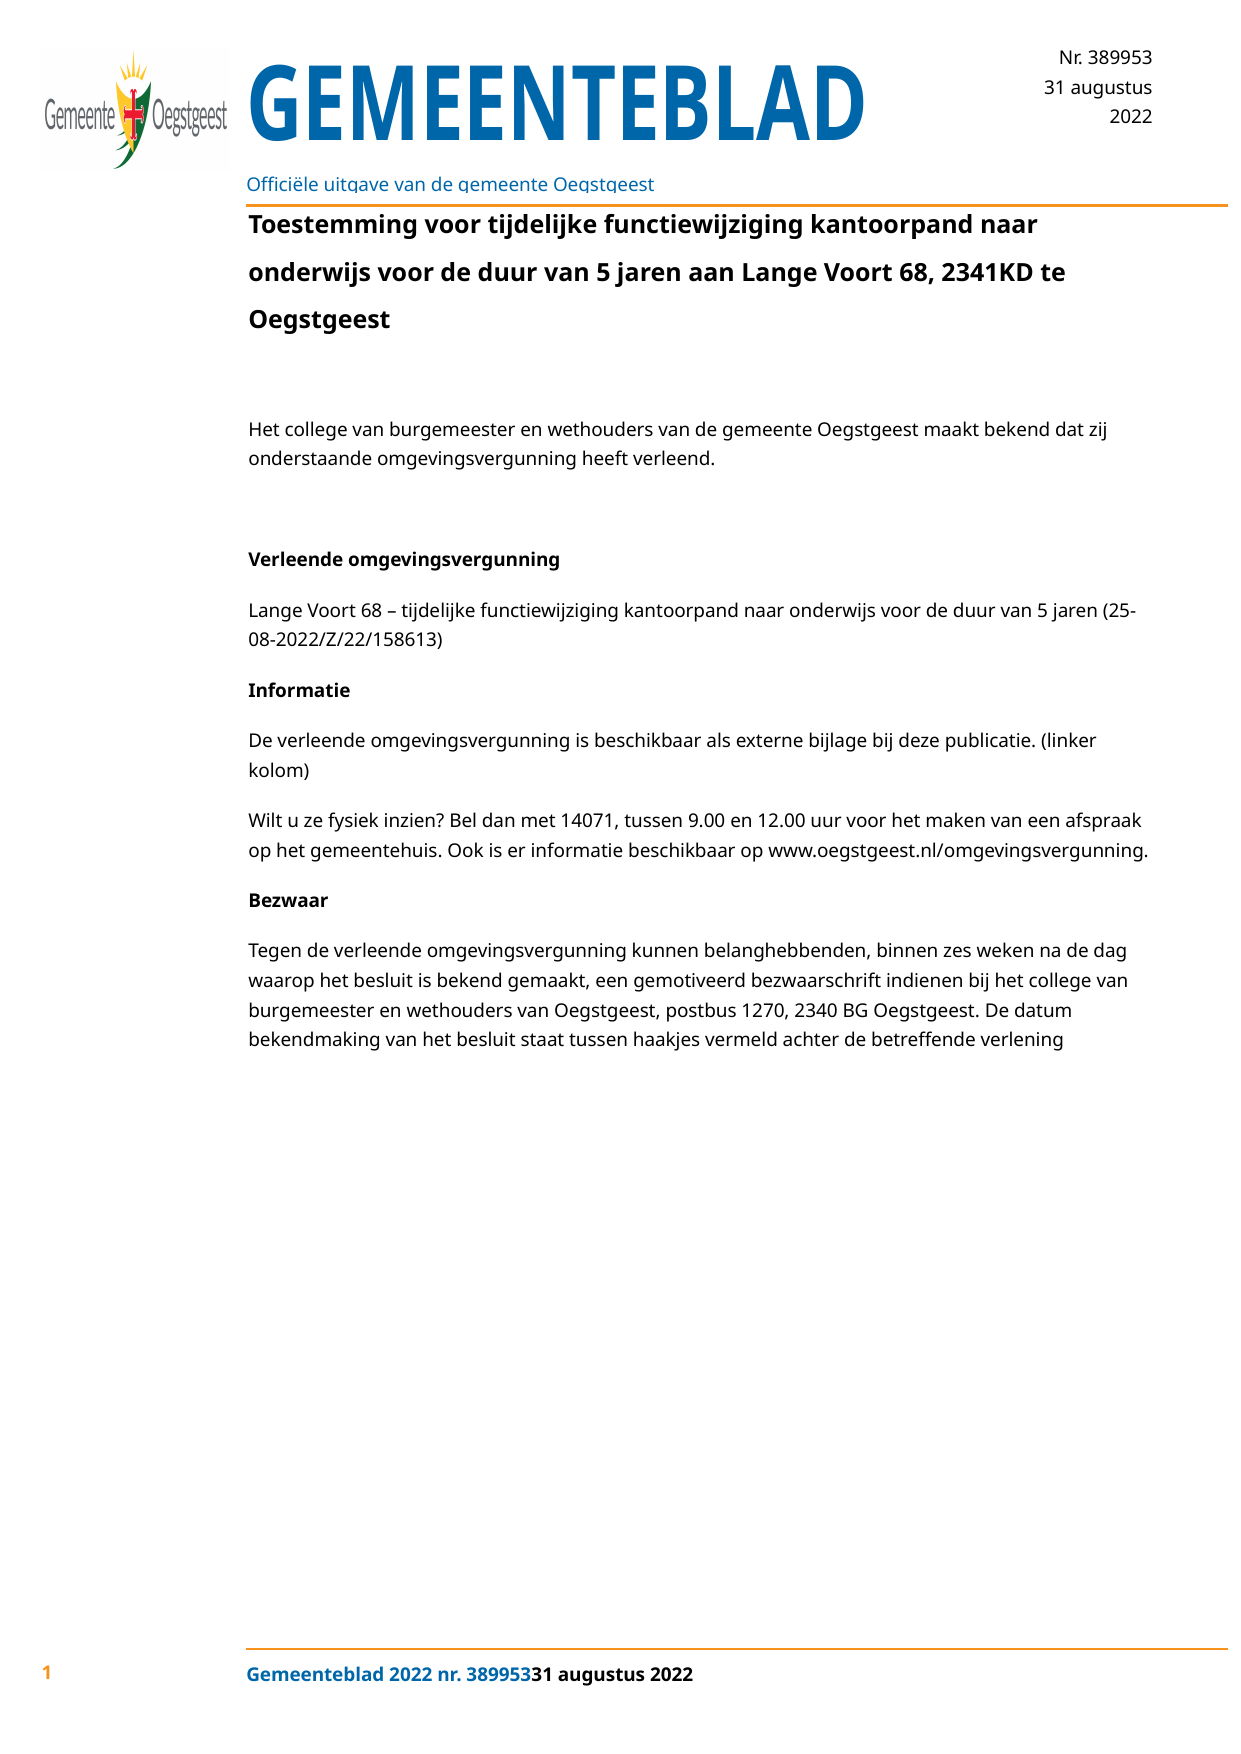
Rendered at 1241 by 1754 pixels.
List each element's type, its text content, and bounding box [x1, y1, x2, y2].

text Verleende omgevingsvergunning [248, 546, 1152, 572]
text Bezwaar [248, 887, 1152, 913]
text Toestemming voor tijdelijke functiewijziging kantoorpand naar onderwijs voor de duur van 5 jaren aan Lange Voort 68, 2341KD te Oegstgeest [248, 207, 1152, 336]
picture [41, 47, 231, 172]
text Lange Voort 68 – tijdelijke functiewijziging kantoorpand naar onderwijs voor de duur van 5 jaren (25-08-2022/Z/22/158613) [248, 597, 1152, 652]
text De verleende omgevingsvergunning is beschikbaar als externe bijlage bij deze publicatie. (linker kolom) [248, 727, 1152, 782]
text Tegen de verleende omgevingsvergunning kunnen belanghebbenden, binnen zes weken na de dag waarop het besluit is bekend gemaakt, een gemotiveerd bezwaarschrift indienen bij het college van burgemeester en wethouders van Oegstgeest, postbus 1270, 2340 BG Oegstgeest. De datum bekendmaking van het besluit staat tussen haakjes vermeld achter de betreffende verlening [248, 938, 1152, 1052]
text Het college van burgemeester en wethouders van de gemeente Oegstgeest maakt bekend dat zij onderstaande omgevingsvergunning heeft verleend. [248, 416, 1152, 471]
text Informatie [248, 677, 1152, 702]
text Wilt u ze fysiek inzien? Bel dan met 14071, tussen 9.00 en 12.00 uur voor het maken van een afspraak op het gemeentehuis. Ook is er informatie beschikbaar op www.oegstgeest.nl/omgevingsvergunning. [248, 807, 1152, 862]
